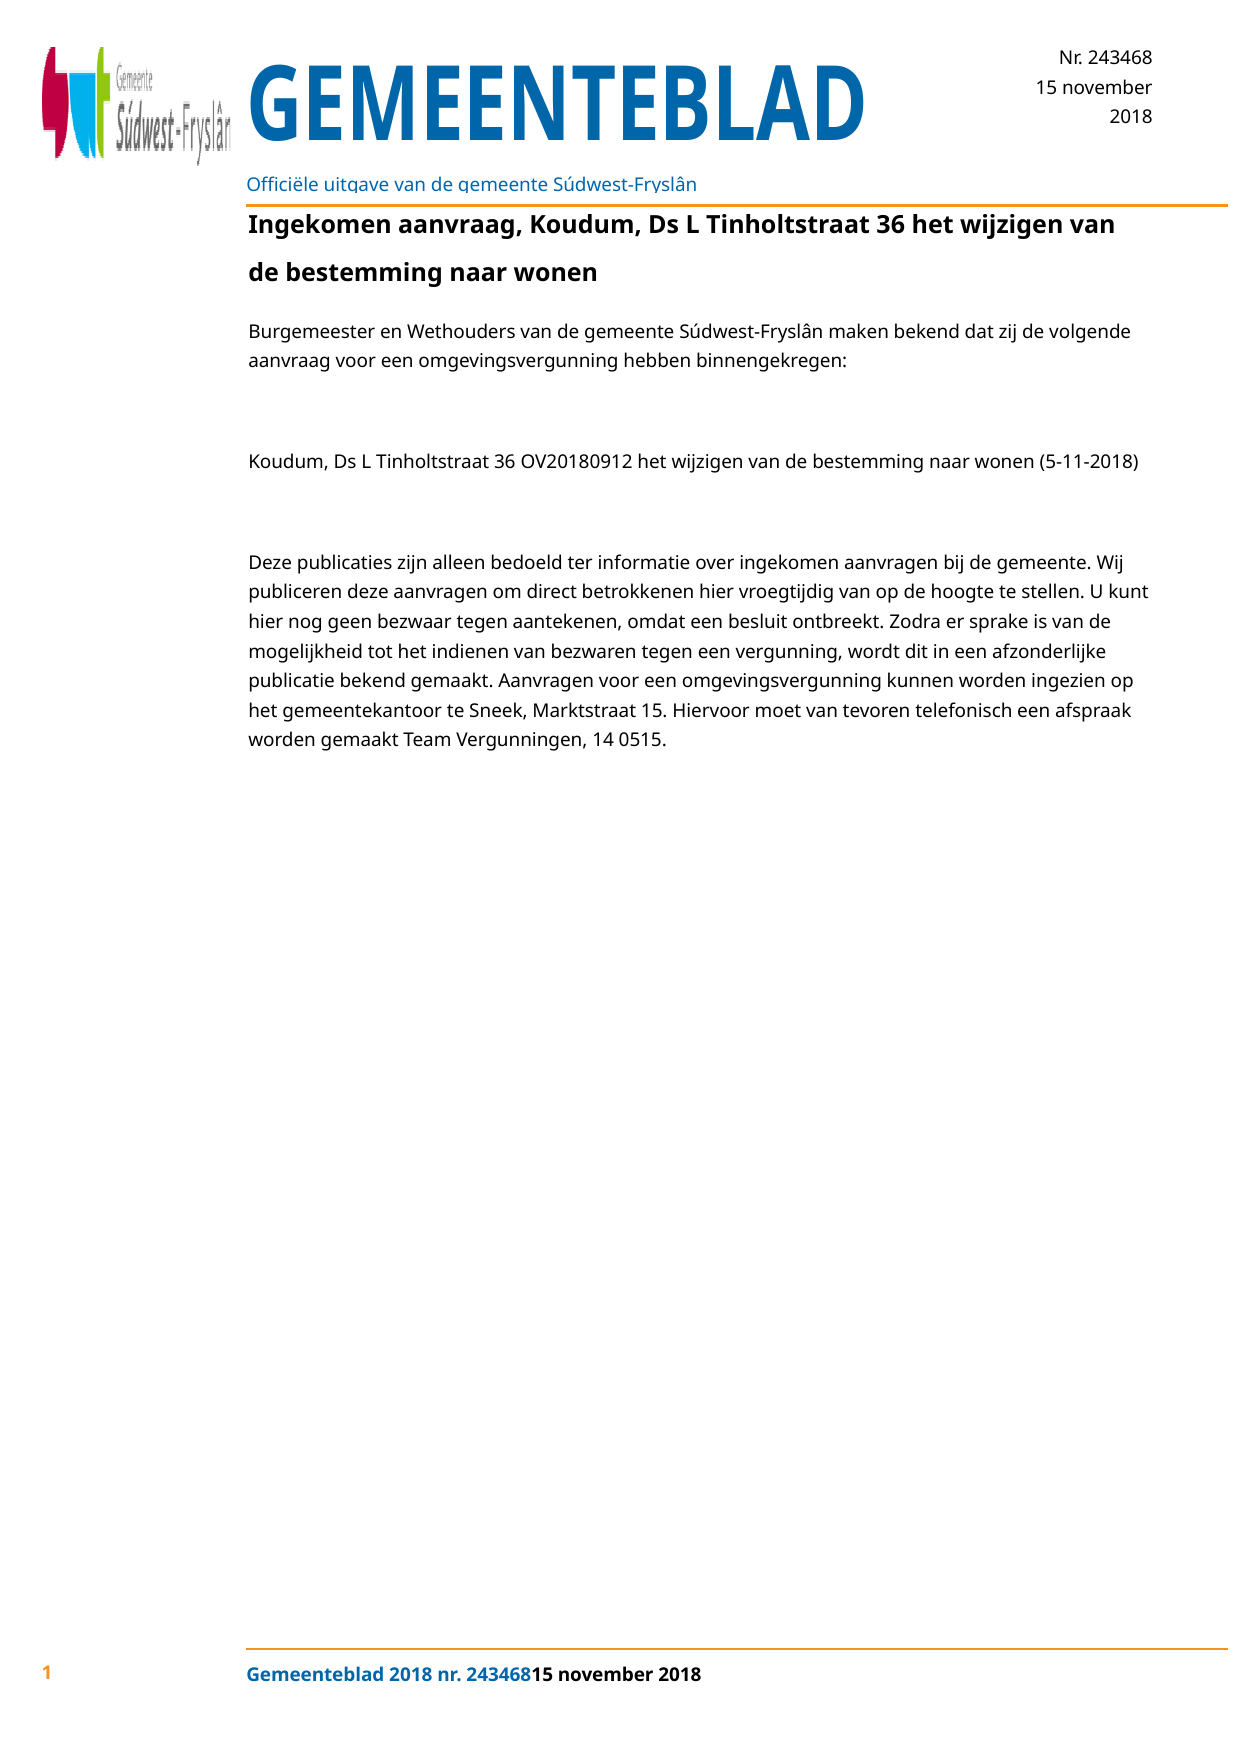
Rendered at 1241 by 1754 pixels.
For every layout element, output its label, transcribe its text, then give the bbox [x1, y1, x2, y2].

picture [41, 47, 231, 172]
text Deze publicaties zijn alleen bedoeld ter informatie over ingekomen aanvragen bij de gemeente. Wij publiceren deze aanvragen om direct betrokkenen hier vroegtijdig van op de hoogte te stellen. U kunt hier nog geen bezwaar tegen aantekenen, omdat een besluit ontbreekt. Zodra er sprake is van de mogelijkheid tot het indienen van bezwaren tegen een vergunning, wordt dit in een afzonderlijke publicatie bekend gemaakt. Aanvragen voor een omgevingsvergunning kunnen worden ingezien op het gemeentekantoor te Sneek, Marktstraat 15. Hiervoor moet van tevoren telefonisch een afspraak worden gemaakt Team Vergunningen, 14 0515. [248, 549, 1152, 752]
text Ingekomen aanvraag, Koudum, Ds L Tinholtstraat 36 het wijzigen van de bestemming naar wonen [248, 207, 1152, 288]
text Koudum, Ds L Tinholtstraat 36 OV20180912 het wijzigen van de bestemming naar wonen (5-11-2018) [248, 448, 1152, 474]
text Burgemeester en Wethouders van de gemeente Súdwest-Fryslân maken bekend dat zij de volgende aanvraag voor een omgevingsvergunning hebben binnengekregen: [248, 318, 1152, 373]
